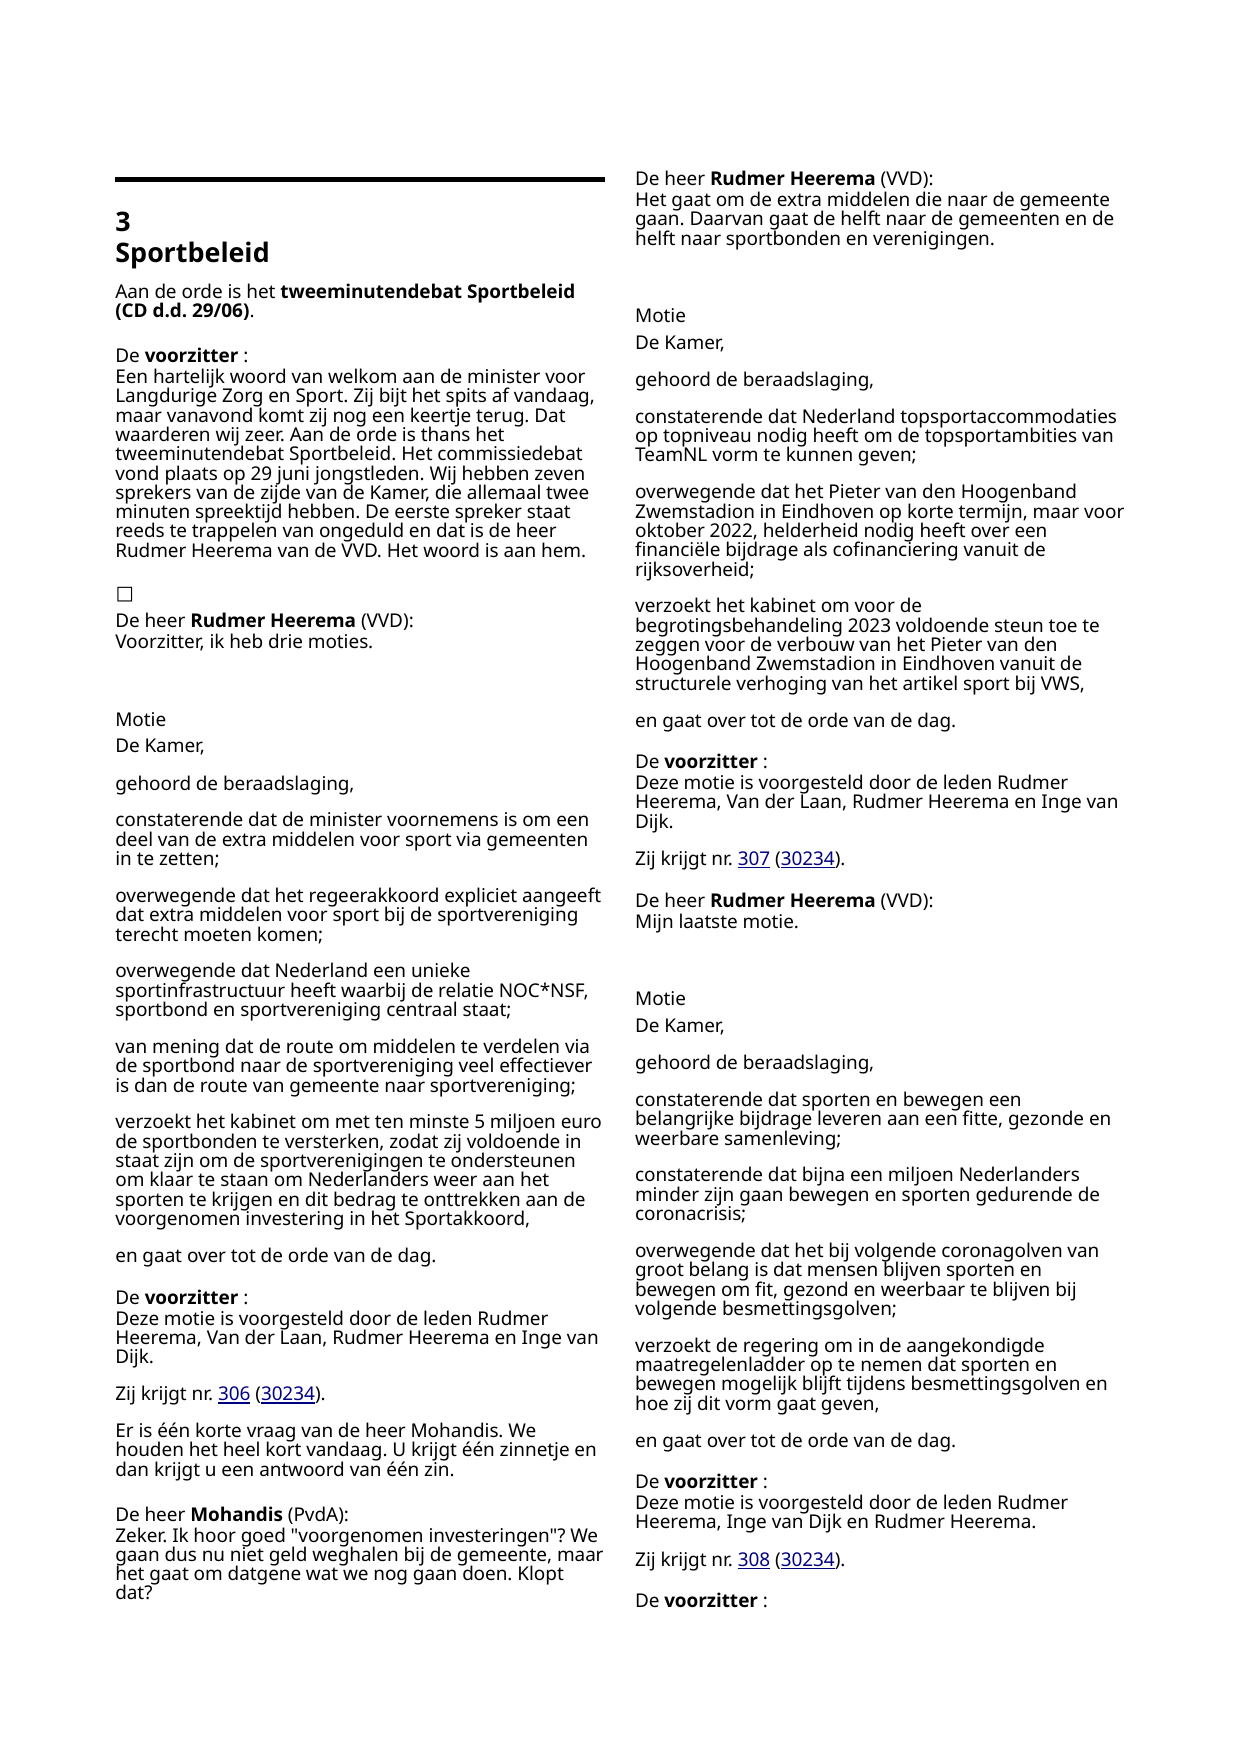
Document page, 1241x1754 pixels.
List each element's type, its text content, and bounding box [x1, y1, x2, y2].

text 3 [115, 203, 605, 239]
text Het gaat om de extra middelen die naar de gemeente gaan. Daarvan gaat de helft naar de gemeenten en de helft naar sportbonden en verenigingen. [635, 191, 1125, 249]
text overwegende dat Nederland een unieke sportinfrastructuur heeft waarbij de relatie NOC*NSF, sportbond en sportvereniging centraal staat; [115, 962, 605, 1020]
text Aan de orde is het tweeminutendebat Sportbeleid (CD d.d. 29/06). [115, 283, 605, 322]
text De heer Rudmer Heerema (VVD): [635, 165, 1125, 191]
text De Kamer, [635, 334, 1125, 353]
text verzoekt het kabinet om voor de begrotingsbehandeling 2023 voldoende steun toe te zeggen voor de verbouw van het Pieter van den Hoogenband Zwemstadion in Eindhoven vanuit de structurele verhoging van het artikel sport bij VWS, [635, 597, 1125, 694]
text en gaat over tot de orde van de dag. [635, 1432, 1125, 1451]
text Er is één korte vraag van de heer Mohandis. We houden het heel kort vandaag. U krijgt één zinnetje en dan krijgt u een antwoord van één zin. [115, 1422, 605, 1480]
text en gaat over tot de orde van de dag. [115, 1247, 605, 1266]
text verzoekt de regering om in de aangekondigde maatregelenladder op te nemen dat sporten en bewegen mogelijk blijft tijdens besmettingsgolven en hoe zij dit vorm gaat geven, [635, 1337, 1125, 1414]
text van mening dat de route om middelen te verdelen via de sportbond naar de sportvereniging veel effectiever is dan de route van gemeente naar sportvereniging; [115, 1038, 605, 1096]
text De Kamer, [635, 1017, 1125, 1036]
text constaterende dat de minister voornemens is om een deel van de extra middelen voor sport via gemeenten in te zetten; [115, 811, 605, 869]
text Sportbeleid [115, 239, 605, 283]
text De voorzitter : [635, 1588, 1125, 1613]
text De voorzitter : [115, 342, 605, 368]
text De voorzitter : [115, 1284, 605, 1309]
text verzoekt het kabinet om met ten minste 5 miljoen euro de sportbonden te versterken, zodat zij voldoende in staat zijn om de sportverenigingen te ondersteunen om klaar te staan om Nederlanders weer aan het sporten te krijgen en dit bedrag te onttrekken aan de voorgenomen investering in het Sportakkoord, [115, 1113, 605, 1229]
text De voorzitter : [635, 1468, 1125, 1494]
text constaterende dat Nederland topsportaccommodaties op topniveau nodig heeft om de topsportambities van TeamNL vorm te kunnen geven; [635, 408, 1125, 466]
text constaterende dat bijna een miljoen Nederlanders minder zijn gaan bewegen en sporten gedurende de coronacrisis; [635, 1166, 1125, 1224]
text Motie [115, 706, 605, 732]
text overwegende dat het bij volgende coronagolven van groot belang is dat mensen blijven sporten en bewegen om fit, gezond en weerbaar te blijven bij volgende besmettingsgolven; [635, 1242, 1125, 1319]
text gehoord de beraadslaging, [635, 371, 1125, 390]
text overwegende dat het Pieter van den Hoogenband Zwemstadion in Eindhoven op korte termijn, maar voor oktober 2022, helderheid nodig heeft over een financiële bijdrage als cofinanciering vanuit de rijksoverheid; [635, 483, 1125, 580]
text gehoord de beraadslaging, [115, 774, 605, 794]
text ⬜ [115, 582, 605, 607]
text Zij krijgt nr. 306 (30234). [115, 1385, 605, 1404]
text overwegende dat het regeerakkoord expliciet aangeeft dat extra middelen voor sport bij de sportvereniging terecht moeten komen; [115, 887, 605, 945]
text Motie [635, 985, 1125, 1011]
text Deze motie is voorgesteld door de leden Rudmer Heerema, Van der Laan, Rudmer Heerema en Inge van Dijk. [635, 774, 1125, 832]
text Een hartelijk woord van welkom aan de minister voor Langdurige Zorg en Sport. Zij bijt het spits af vandaag, maar vanavond komt zij nog een keertje terug. Dat waarderen wij zeer. Aan de orde is thans het tweeminutendebat Sportbeleid. Het commissiedebat vond plaats op 29 juni jongstleden. Wij hebben zeven sprekers van de zijde van de Kamer, die allemaal twee minuten spreektijd hebben. De eerste spreker staat reeds te trappelen van ongeduld en dat is de heer Rudmer Heerema van de VVD. Het woord is aan hem. [115, 368, 605, 561]
text Zij krijgt nr. 308 (30234). [635, 1551, 1125, 1570]
text De Kamer, [115, 737, 605, 757]
text constaterende dat sporten en bewegen een belangrijke bijdrage leveren aan een fitte, gezonde en weerbare samenleving; [635, 1091, 1125, 1149]
text De heer Rudmer Heerema (VVD): [115, 607, 605, 633]
text en gaat over tot de orde van de dag. [635, 712, 1125, 731]
text Zij krijgt nr. 307 (30234). [635, 850, 1125, 869]
text Deze motie is voorgesteld door de leden Rudmer Heerema, Inge van Dijk en Rudmer Heerema. [635, 1494, 1125, 1533]
text Motie [635, 302, 1125, 328]
text De heer Rudmer Heerema (VVD): [635, 887, 1125, 913]
text gehoord de beraadslaging, [635, 1054, 1125, 1073]
text Deze motie is voorgesteld door de leden Rudmer Heerema, Van der Laan, Rudmer Heerema en Inge van Dijk. [115, 1309, 605, 1367]
text Zeker. Ik hoor goed "voorgenomen investeringen"? We gaan dus nu niet geld weghalen bij de gemeente, maar het gaat om datgene wat we nog gaan doen. Klopt dat? [115, 1527, 605, 1604]
text Voorzitter, ik heb drie moties. [115, 633, 605, 652]
text De heer Mohandis (PvdA): [115, 1501, 605, 1527]
text De voorzitter : [635, 748, 1125, 774]
text Mijn laatste motie. [635, 913, 1125, 932]
